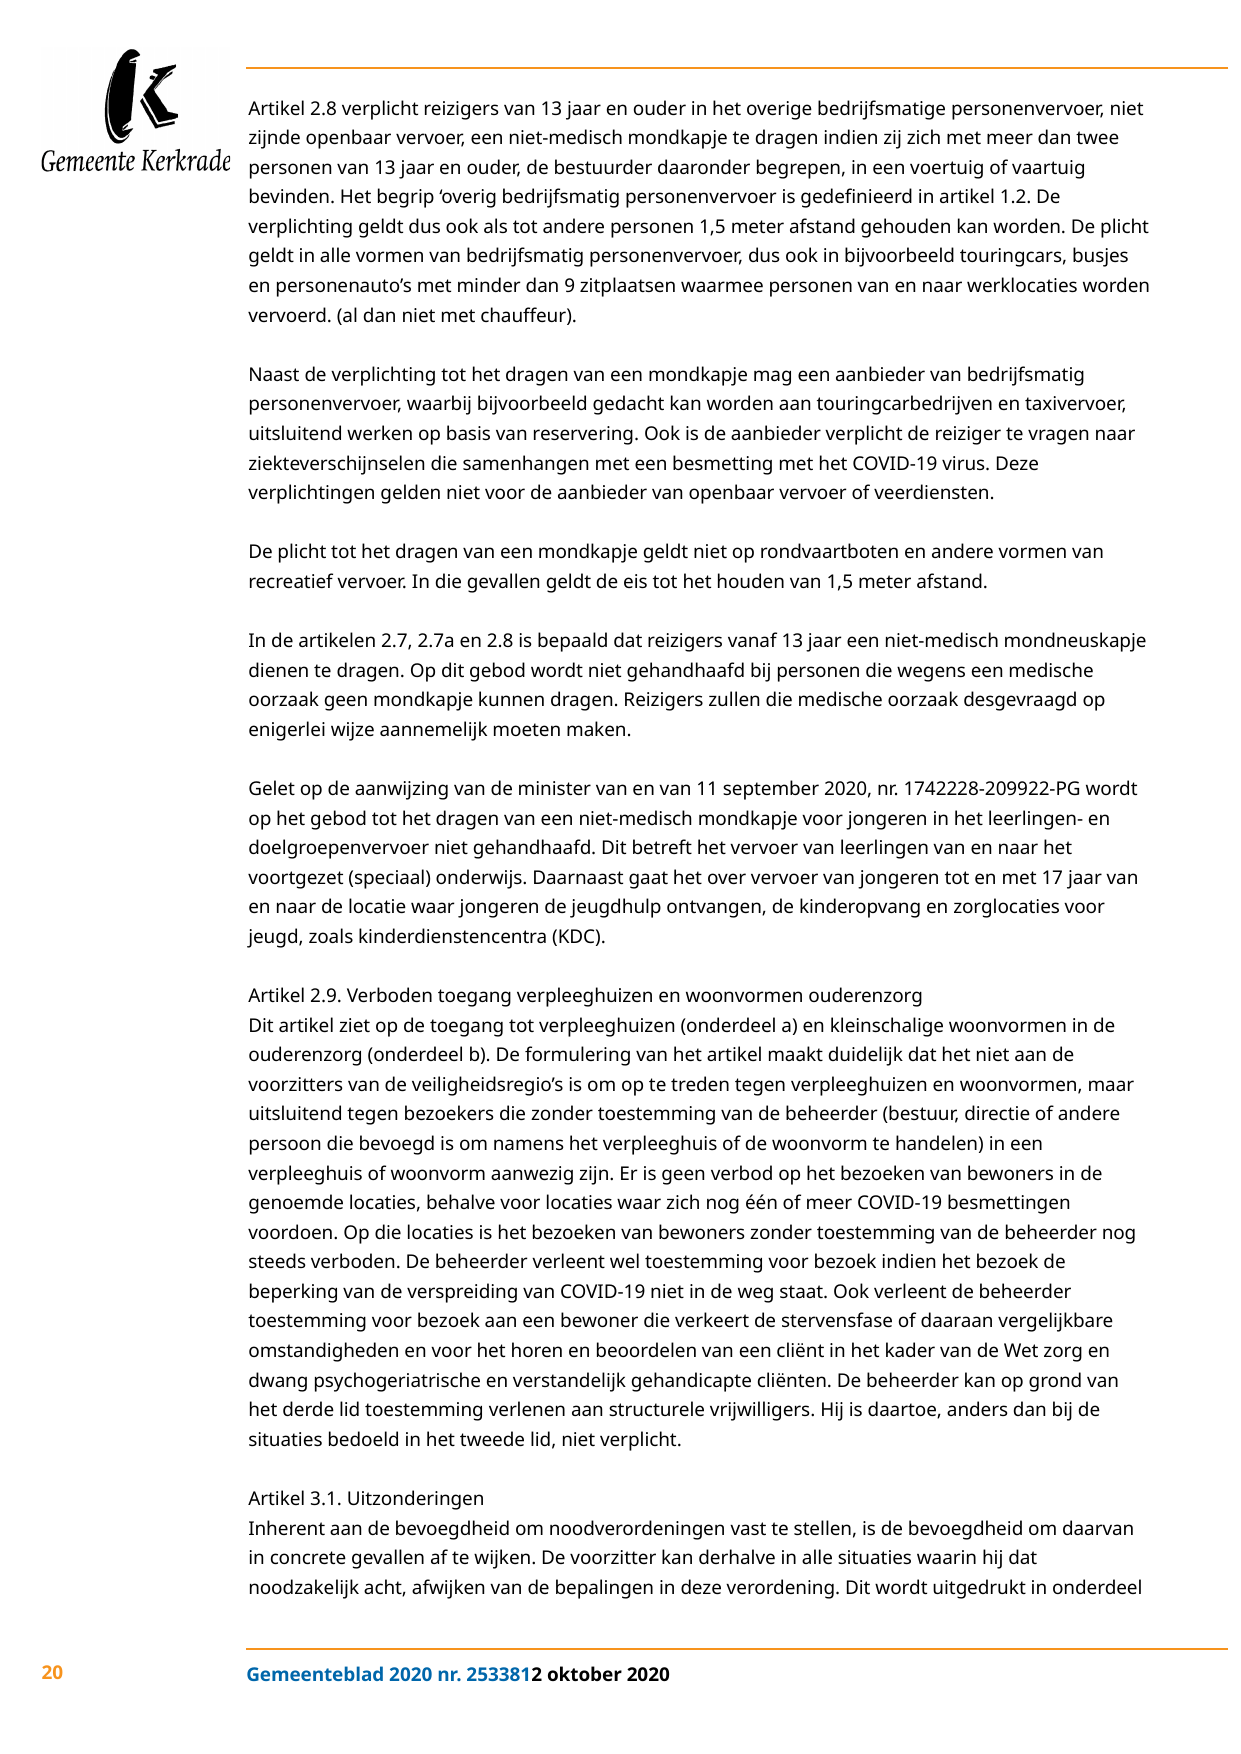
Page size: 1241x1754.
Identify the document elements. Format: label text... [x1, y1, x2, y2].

text Artikel 2.8 verplicht reizigers van 13 jaar en ouder in het overige bedrijfsmatige personenvervoer, niet zijnde openbaar vervoer, een niet-medisch mondkapje te dragen indien zij zich met meer dan twee personen van 13 jaar en ouder, de bestuurder daaronder begrepen, in een voertuig of vaartuig bevinden. Het begrip ‘overig bedrijfsmatig personenvervoer is gedefinieerd in artikel 1.2. De verplichting geldt dus ook als tot andere personen 1,5 meter afstand gehouden kan worden. De plicht geldt in alle vormen van bedrijfsmatig personenvervoer, dus ook in bijvoorbeeld touringcars, busjes en personenauto’s met minder dan 9 zitplaatsen waarmee personen van en naar werklocaties worden vervoerd. (al dan niet met chauffeur). [248, 95, 1152, 328]
picture [41, 47, 231, 172]
text Naast de verplichting tot het dragen van een mondkapje mag een aanbieder van bedrijfsmatig personenvervoer, waarbij bijvoorbeeld gedacht kan worden aan touringcarbedrijven en taxivervoer, uitsluitend werken op basis van reservering. Ook is de aanbieder verplicht de reiziger te vragen naar ziekteverschijnselen die samenhangen met een besmetting met het COVID-19 virus. Deze verplichtingen gelden niet voor de aanbieder van openbaar vervoer of veerdiensten. [248, 361, 1152, 505]
text In de artikelen 2.7, 2.7a en 2.8 is bepaald dat reizigers vanaf 13 jaar een niet-medisch mondneuskapje dienen te dragen. Op dit gebod wordt niet gehandhaafd bij personen die wegens een medische oorzaak geen mondkapje kunnen dragen. Reizigers zullen die medische oorzaak desgevraagd op enigerlei wijze aannemelijk moeten maken. [248, 627, 1152, 742]
text De plicht tot het dragen van een mondkapje geldt niet op rondvaartboten en andere vormen van recreatief vervoer. In die gevallen geldt de eis tot het houden van 1,5 meter afstand. [248, 538, 1152, 594]
text Dit artikel ziet op de toegang tot verpleeghuizen (onderdeel a) en kleinschalige woonvormen in de ouderenzorg (onderdeel b). De formulering van het artikel maakt duidelijk dat het niet aan de voorzitters van de veiligheidsregio’s is om op te treden tegen verpleeghuizen en woonvormen, maar uitsluitend tegen bezoekers die zonder toestemming van de beheerder (bestuur, directie of andere persoon die bevoegd is om namens het verpleeghuis of de woonvorm te handelen) in een verpleeghuis of woonvorm aanwezig zijn. Er is geen verbod op het bezoeken van bewoners in de genoemde locaties, behalve voor locaties waar zich nog één of meer COVID-19 besmettingen voordoen. Op die locaties is het bezoeken van bewoners zonder toestemming van de beheerder nog steeds verboden. De beheerder verleent wel toestemming voor bezoek indien het bezoek de beperking van de verspreiding van COVID-19 niet in de weg staat. Ook verleent de beheerder toestemming voor bezoek aan een bewoner die verkeert de stervensfase of daaraan vergelijkbare omstandigheden en voor het horen en beoordelen van een cliënt in het kader van de Wet zorg en dwang psychogeriatrische en verstandelijk gehandicapte cliënten. De beheerder kan op grond van het derde lid toestemming verlenen aan structurele vrijwilligers. Hij is daartoe, anders dan bij de situaties bedoeld in het tweede lid, niet verplicht. [248, 1012, 1152, 1452]
text Artikel 3.1. Uitzonderingen [248, 1485, 1152, 1511]
text Gelet op de aanwijzing van de minister van en van 11 september 2020, nr. 1742228-209922-PG wordt op het gebod tot het dragen van een niet-medisch mondkapje voor jongeren in het leerlingen- en doelgroepenvervoer niet gehandhaafd. Dit betreft het vervoer van leerlingen van en naar het voortgezet (speciaal) onderwijs. Daarnaast gaat het over vervoer van jongeren tot en met 17 jaar van en naar de locatie waar jongeren de jeugdhulp ontvangen, de kinderopvang en zorglocaties voor jeugd, zoals kinderdienstencentra (KDC). [248, 775, 1152, 949]
text Inherent aan de bevoegdheid om noodverordeningen vast te stellen, is de bevoegdheid om daarvan in concrete gevallen af te wijken. De voorzitter kan derhalve in alle situaties waarin hij dat noodzakelijk acht, afwijken van de bepalingen in deze verordening. Dit wordt uitgedrukt in onderdeel [248, 1515, 1152, 1600]
text Artikel 2.9. Verboden toegang verpleeghuizen en woonvormen ouderenzorg [248, 982, 1152, 1008]
